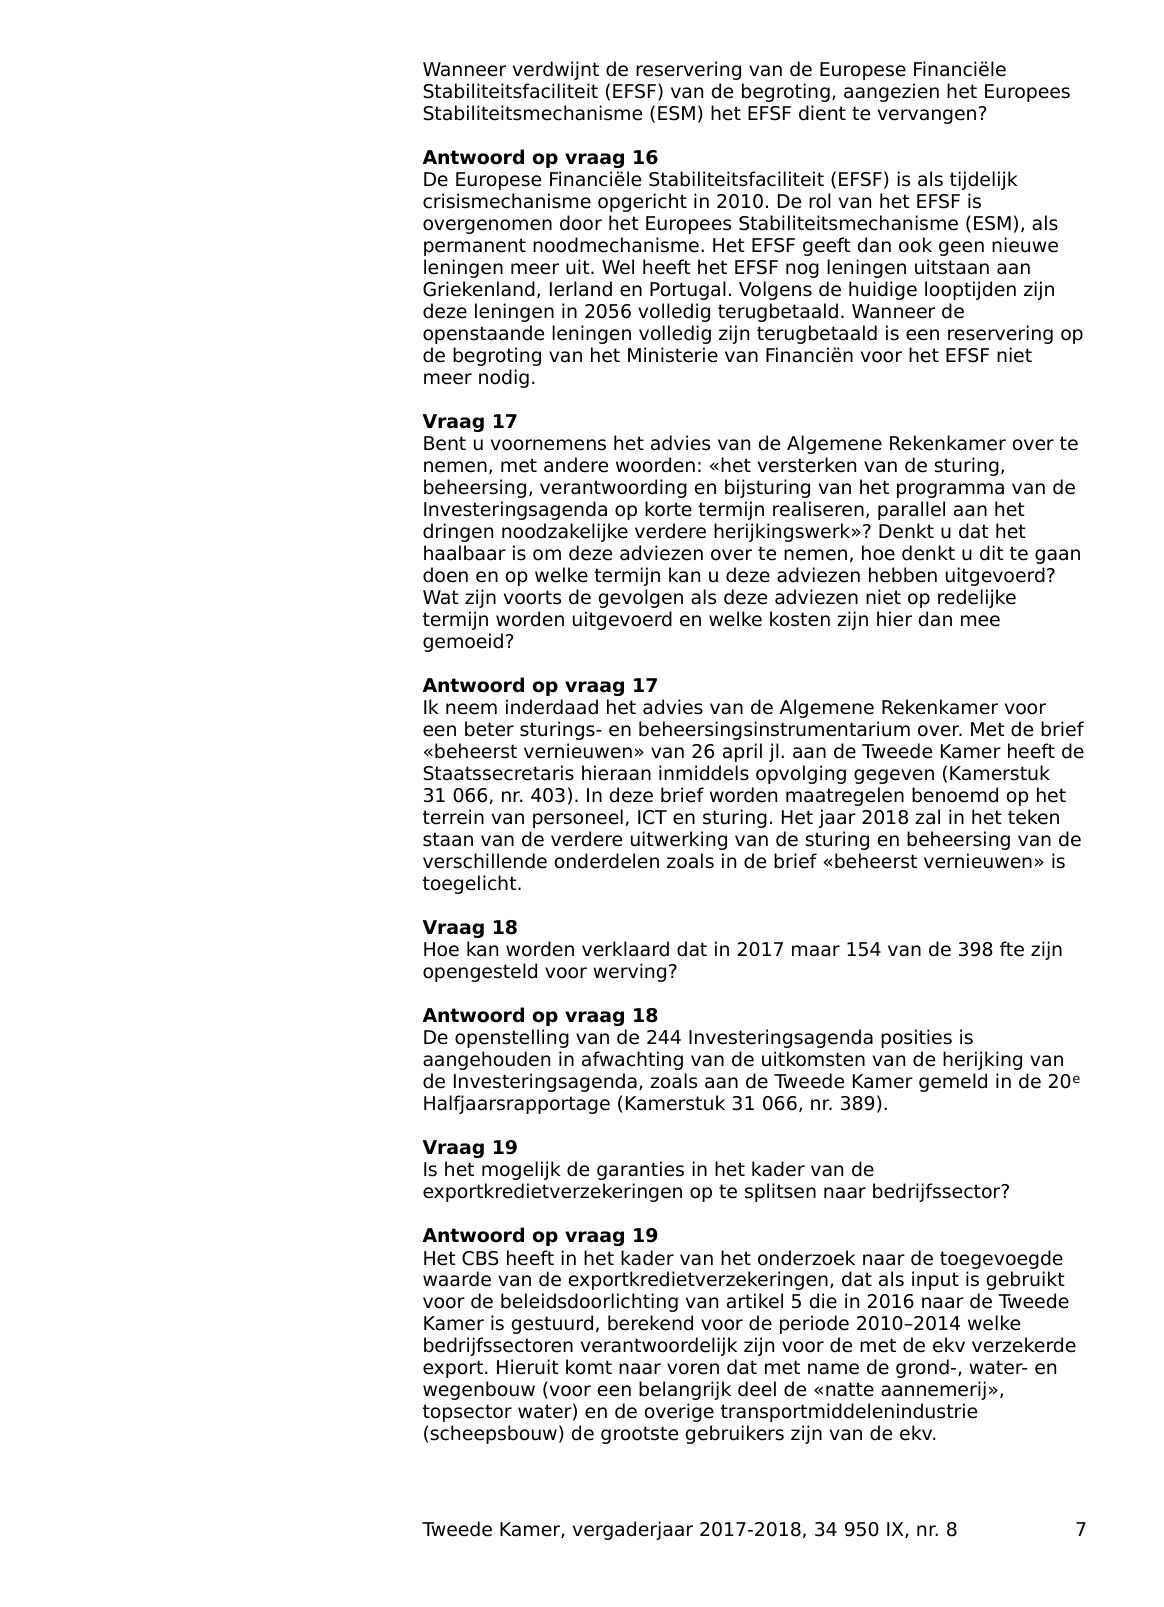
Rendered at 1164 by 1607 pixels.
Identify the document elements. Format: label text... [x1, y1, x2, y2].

text Antwoord op vraag 19 [422, 1225, 1087, 1247]
text Vraag 18 [422, 917, 1087, 939]
text Hoe kan worden verklaard dat in 2017 maar 154 van de 398 fte zijn opengesteld voor werving? [422, 939, 1087, 983]
text Ik neem inderdaad het advies van de Algemene Rekenkamer voor een beter sturings- en beheersingsinstrumentarium over. Met de brief «beheerst vernieuwen» van 26 april jl. aan de Tweede Kamer heeft de Staatssecretaris hieraan inmiddels opvolging gegeven (Kamerstuk 31 066, nr. 403). In deze brief worden maatregelen benoemd op het terrein van personeel, ICT en sturing. Het jaar 2018 zal in het teken staan van de verdere uitwerking van de sturing en beheersing van de verschillende onderdelen zoals in de brief «beheerst vernieuwen» is toegelicht. [422, 697, 1087, 895]
text Het CBS heeft in het kader van het onderzoek naar de toegevoegde waarde van de exportkredietverzekeringen, dat als input is gebruikt voor de beleidsdoorlichting van artikel 5 die in 2016 naar de Tweede Kamer is gestuurd, berekend voor de periode 2010–2014 welke bedrijfssectoren verantwoordelijk zijn voor de met de ekv verzekerde export. Hieruit komt naar voren dat met name de grond-, water- en wegenbouw (voor een belangrijk deel de «natte aannemerij», topsector water) en de overige transportmiddelenindustrie (scheepsbouw) de grootste gebruikers zijn van de ekv. [422, 1247, 1087, 1445]
text Is het mogelijk de garanties in het kader van de exportkredietverzekeringen op te splitsen naar bedrijfssector? [422, 1159, 1087, 1203]
text Antwoord op vraag 17 [422, 675, 1087, 697]
text Wanneer verdwijnt de reservering van de Europese Financiële Stabiliteitsfaciliteit (EFSF) van de begroting, aangezien het Europees Stabiliteitsmechanisme (ESM) het EFSF dient te vervangen? [422, 59, 1087, 125]
text Vraag 17 [422, 411, 1087, 433]
text Bent u voornemens het advies van de Algemene Rekenkamer over te nemen, met andere woorden: «het versterken van de sturing, beheersing, verantwoording en bijsturing van het programma van de Investeringsagenda op korte termijn realiseren, parallel aan het dringen noodzakelijke verdere herijkingswerk»? Denkt u dat het haalbaar is om deze adviezen over te nemen, hoe denkt u dit te gaan doen en op welke termijn kan u deze adviezen hebben uitgevoerd? Wat zijn voorts de gevolgen als deze adviezen niet op redelijke termijn worden uitgevoerd en welke kosten zijn hier dan mee gemoeid? [422, 433, 1087, 653]
text Antwoord op vraag 18 [422, 1005, 1087, 1027]
text De openstelling van de 244 Investeringsagenda posities is aangehouden in afwachting van de uitkomsten van de herijking van de Investeringsagenda, zoals aan de Tweede Kamer gemeld in de 20e Halfjaarsrapportage (Kamerstuk 31 066, nr. 389). [422, 1027, 1087, 1115]
text Antwoord op vraag 16 [422, 147, 1087, 169]
text Vraag 19 [422, 1137, 1087, 1159]
text De Europese Financiële Stabiliteitsfaciliteit (EFSF) is als tijdelijk crisismechanisme opgericht in 2010. De rol van het EFSF is overgenomen door het Europees Stabiliteitsmechanisme (ESM), als permanent noodmechanisme. Het EFSF geeft dan ook geen nieuwe leningen meer uit. Wel heeft het EFSF nog leningen uitstaan aan Griekenland, Ierland en Portugal. Volgens de huidige looptijden zijn deze leningen in 2056 volledig terugbetaald. Wanneer de openstaande leningen volledig zijn terugbetaald is een reservering op de begroting van het Ministerie van Financiën voor het EFSF niet meer nodig. [422, 169, 1087, 389]
